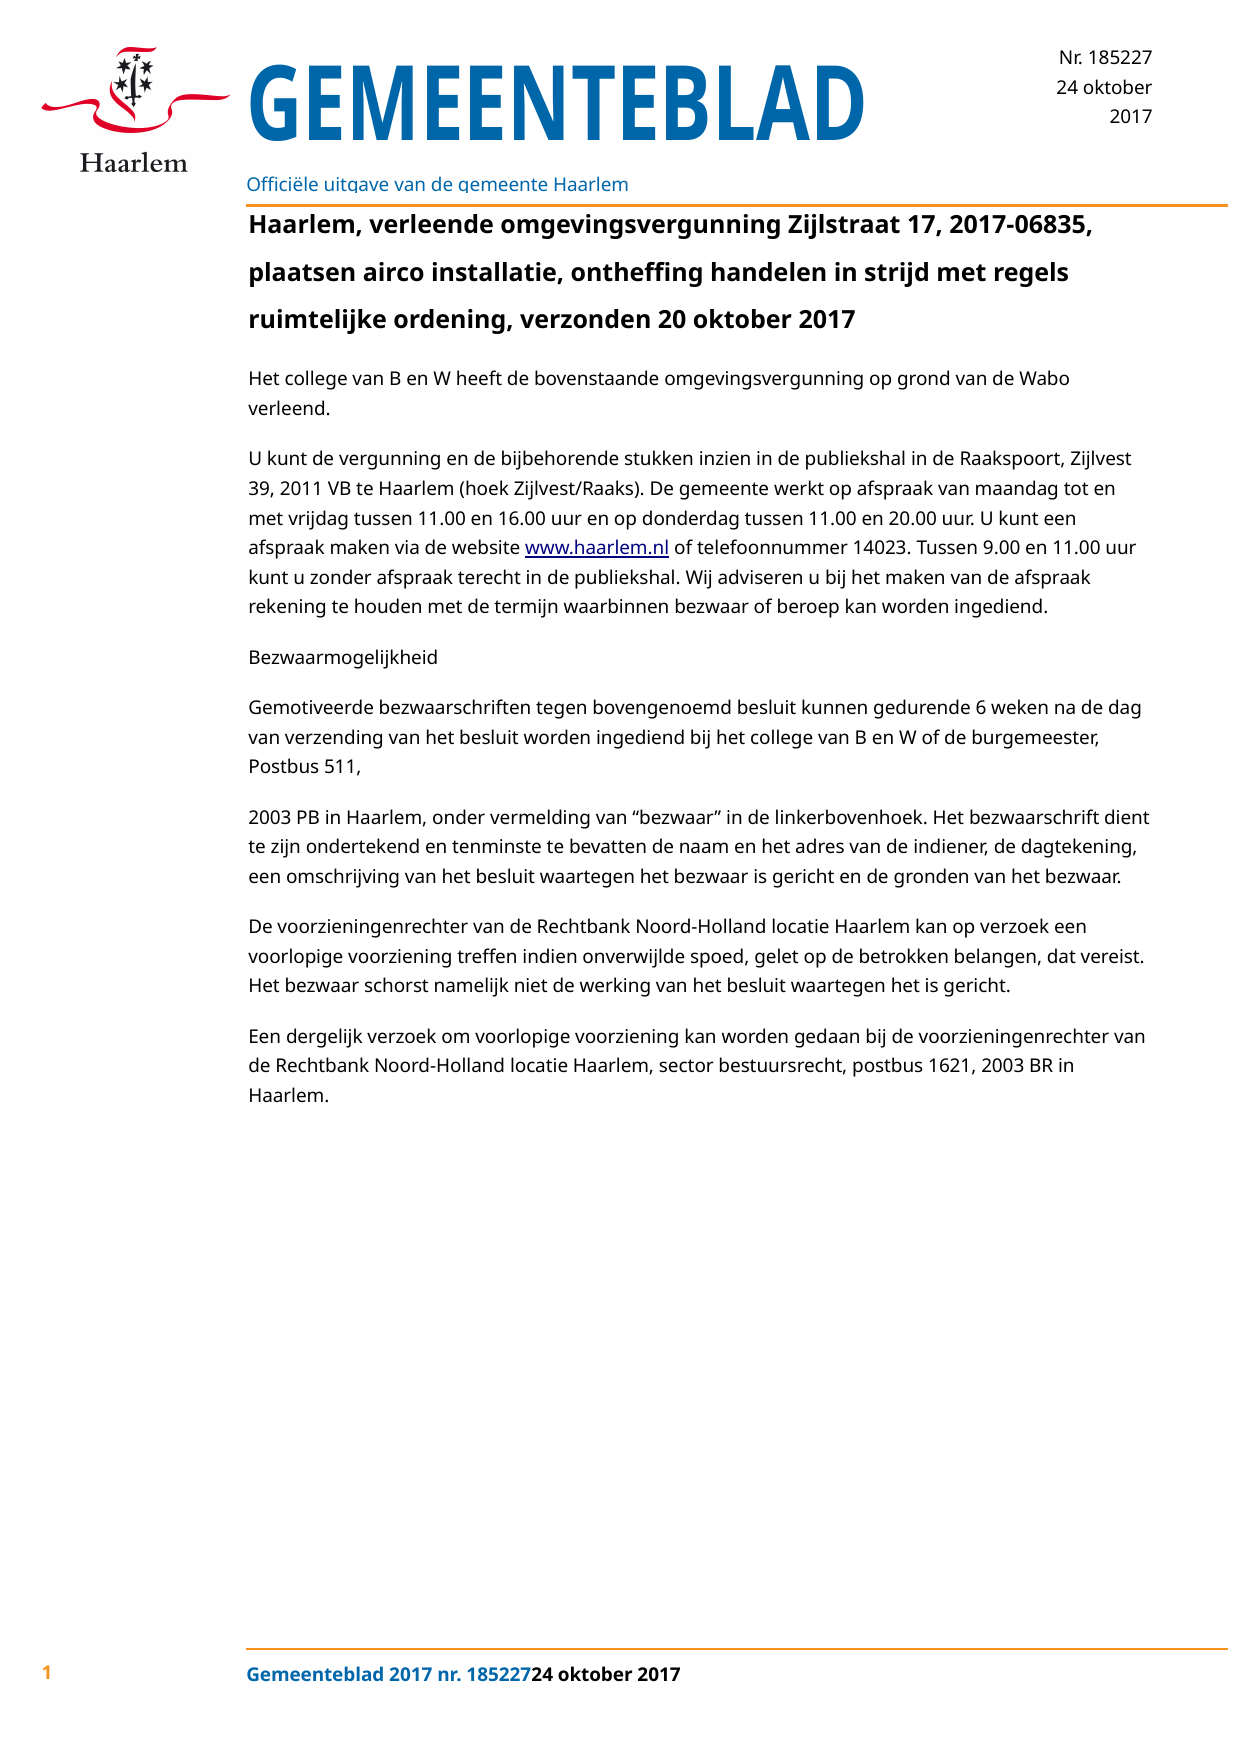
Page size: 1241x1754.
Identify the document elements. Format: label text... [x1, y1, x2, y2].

text U kunt de vergunning en de bijbehorende stukken inzien in de publiekshal in de Raakspoort, Zijlvest 39, 2011 VB te Haarlem (hoek Zijlvest/Raaks). De gemeente werkt op afspraak van maandag tot en met vrijdag tussen 11.00 en 16.00 uur en op donderdag tussen 11.00 en 20.00 uur. U kunt een afspraak maken via de website www.haarlem.nl of telefoonnummer 14023. Tussen 9.00 en 11.00 uur kunt u zonder afspraak terecht in de publiekshal. Wij adviseren u bij het maken van de afspraak rekening te houden met de termijn waarbinnen bezwaar of beroep kan worden ingediend. [248, 446, 1152, 619]
text Bezwaarmogelijkheid [248, 644, 1152, 669]
text Haarlem, verleende omgevingsvergunning Zijlstraat 17, 2017-06835, plaatsen airco installatie, ontheffing handelen in strijd met regels ruimtelijke ordening, verzonden 20 oktober 2017 [248, 207, 1152, 336]
text Een dergelijk verzoek om voorlopige voorziening kan worden gedaan bij de voorzieningenrechter van de Rechtbank Noord-Holland locatie Haarlem, sector bestuursrecht, postbus 1621, 2003 BR in Haarlem. [248, 1023, 1152, 1108]
text Het college van B en W heeft de bovenstaande omgevingsvergunning op grond van de Wabo verleend. [248, 366, 1152, 421]
picture [41, 47, 231, 172]
text Gemotiveerde bezwaarschriften tegen bovengenoemd besluit kunnen gedurende 6 weken na de dag van verzending van het besluit worden ingediend bij het college van B en W of de burgemeester, Postbus 511, [248, 694, 1152, 779]
text 2003 PB in Haarlem, onder vermelding van “bezwaar” in de linkerbovenhoek. Het bezwaarschrift dient te zijn ondertekend en tenminste te bevatten de naam en het adres van de indiener, de dagtekening, een omschrijving van het besluit waartegen het bezwaar is gericht en de gronden van het bezwaar. [248, 804, 1152, 889]
text De voorzieningenrechter van de Rechtbank Noord-Holland locatie Haarlem kan op verzoek een voorlopige voorziening treffen indien onverwijlde spoed, gelet op de betrokken belangen, dat vereist. Het bezwaar schorst namelijk niet de werking van het besluit waartegen het is gericht. [248, 913, 1152, 998]
